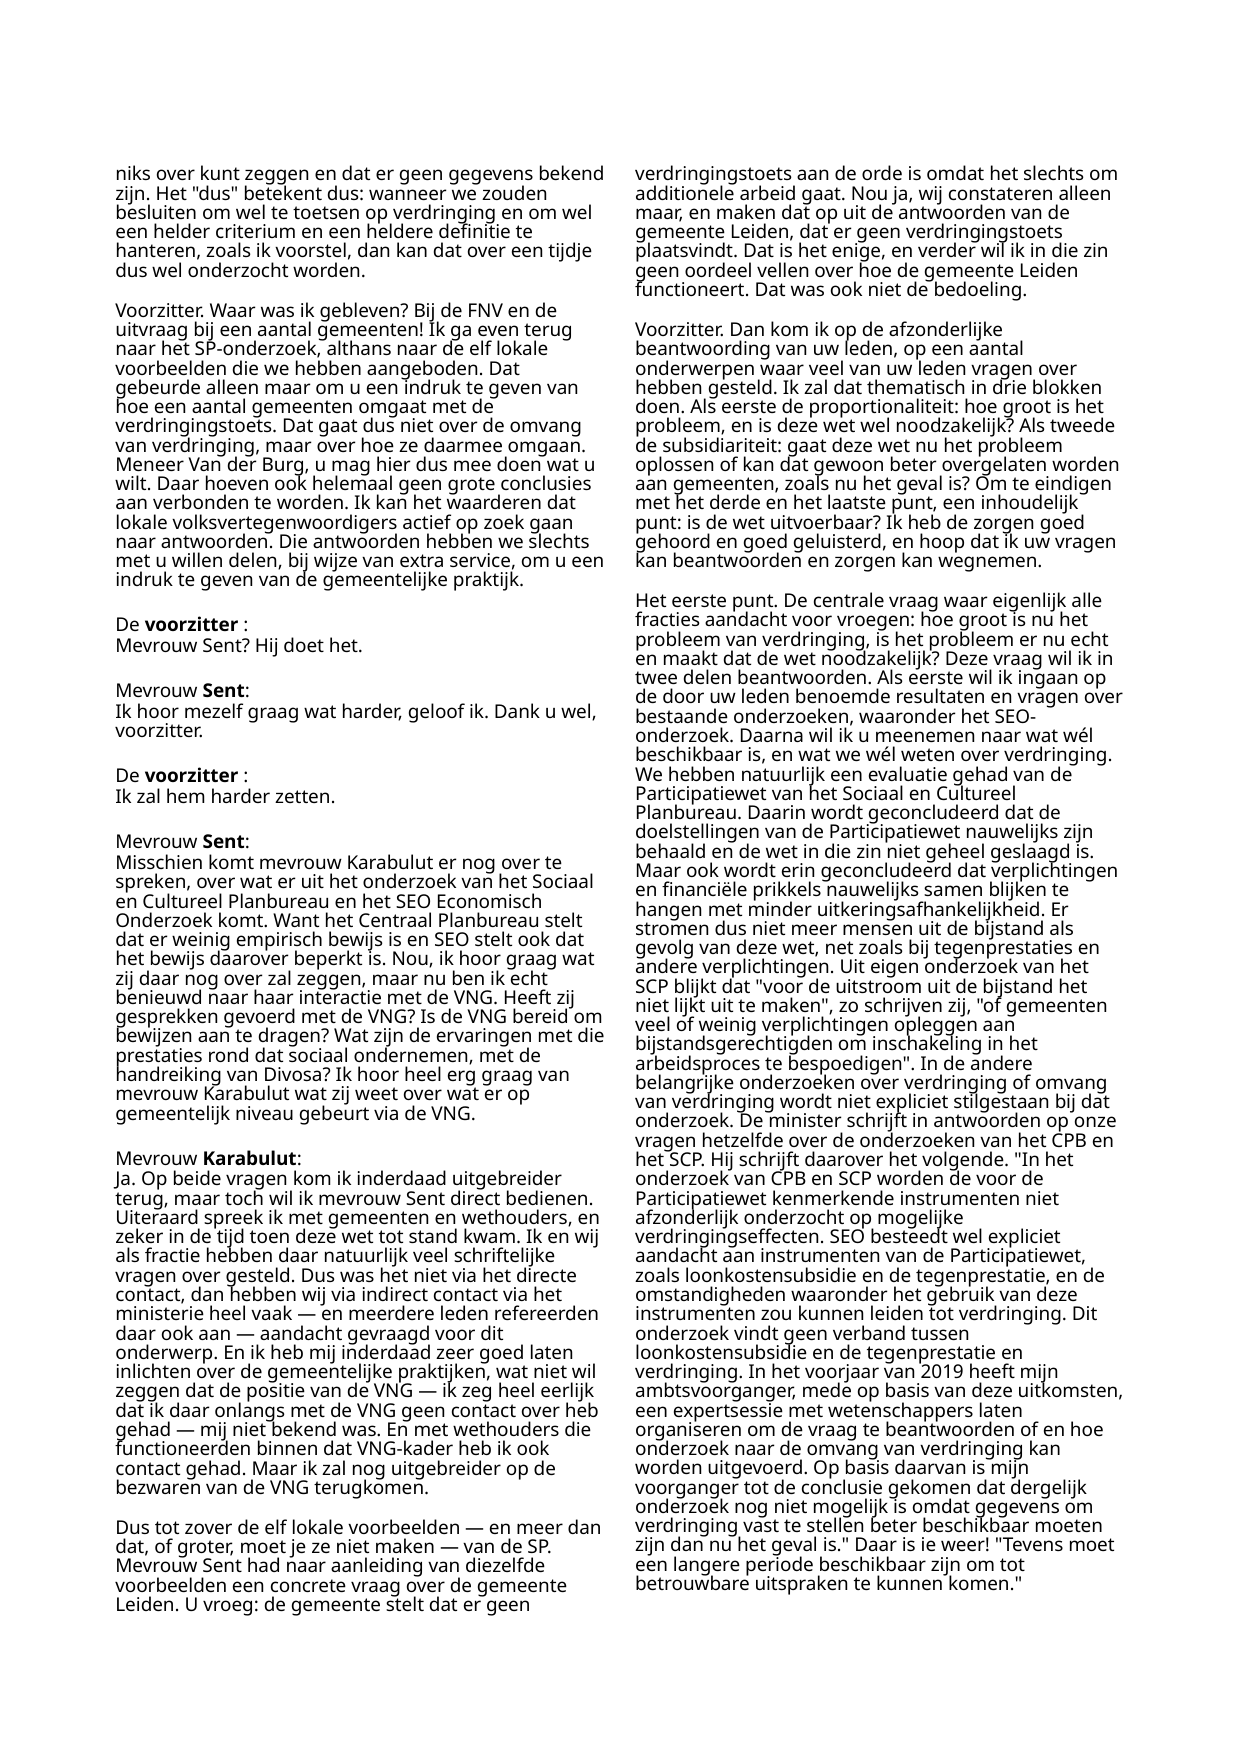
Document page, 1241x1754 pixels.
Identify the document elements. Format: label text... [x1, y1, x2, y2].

text De voorzitter : [115, 612, 605, 637]
text Ik zal hem harder zetten. [115, 788, 605, 807]
text Ik hoor mezelf graag wat harder, geloof ik. Dank u wel, voorzitter. [115, 703, 605, 742]
text Dus tot zover de elf lokale voorbeelden — en meer dan dat, of groter, moet je ze niet maken — van de SP. Mevrouw Sent had naar aanleiding van diezelfde voorbeelden een concrete vraag over de gemeente Leiden. U vroeg: de gemeente stelt dat er geen [115, 1519, 605, 1615]
text Voorzitter. Waar was ik gebleven? Bij de FNV en de uitvraag bij een aantal gemeenten! Ik ga even terug naar het SP-onderzoek, althans naar de elf lokale voorbeelden die we hebben aangeboden. Dat gebeurde alleen maar om u een indruk te geven van hoe een aantal gemeenten omgaat met de verdringingstoets. Dat gaat dus niet over de omvang van verdringing, maar over hoe ze daarmee omgaan. Meneer Van der Burg, u mag hier dus mee doen wat u wilt. Daar hoeven ook helemaal geen grote conclusies aan verbonden te worden. Ik kan het waarderen dat lokale volksvertegenwoordigers actief op zoek gaan naar antwoorden. Die antwoorden hebben we slechts met u willen delen, bij wijze van extra service, om u een indruk te geven van de gemeentelijke praktijk. [115, 302, 605, 591]
text Mevrouw Sent? Hij doet het. [115, 637, 605, 657]
text Mevrouw Karabulut: [115, 1145, 605, 1170]
text Mevrouw Sent: [115, 677, 605, 703]
text De voorzitter : [115, 762, 605, 788]
text Ja. Op beide vragen kom ik inderdaad uitgebreider terug, maar toch wil ik mevrouw Sent direct bedienen. Uiteraard spreek ik met gemeenten en wethouders, en zeker in de tijd toen deze wet tot stand kwam. Ik en wij als fractie hebben daar natuurlijk veel schriftelijke vragen over gesteld. Dus was het niet via het directe contact, dan hebben wij via indirect contact via het ministerie heel vaak — en meerdere leden refereerden daar ook aan — aandacht gevraagd voor dit onderwerp. En ik heb mij inderdaad zeer goed laten inlichten over de gemeentelijke praktijken, wat niet wil zeggen dat de positie van de VNG — ik zeg heel eerlijk dat ik daar onlangs met de VNG geen contact over heb gehad — mij niet bekend was. En met wethouders die functioneerden binnen dat VNG-kader heb ik ook contact gehad. Maar ik zal nog uitgebreider op de bezwaren van de VNG terugkomen. [115, 1170, 605, 1498]
text Voorzitter. Dan kom ik op de afzonderlijke beantwoording van uw leden, op een aantal onderwerpen waar veel van uw leden vragen over hebben gesteld. Ik zal dat thematisch in drie blokken doen. Als eerste de proportionaliteit: hoe groot is het probleem, en is deze wet wel noodzakelijk? Als tweede de subsidiariteit: gaat deze wet nu het probleem oplossen of kan dat gewoon beter overgelaten worden aan gemeenten, zoals nu het geval is? Om te eindigen met het derde en het laatste punt, een inhoudelijk punt: is de wet uitvoerbaar? Ik heb de zorgen goed gehoord en goed geluisterd, en hoop dat ik uw vragen kan beantwoorden en zorgen kan wegnemen. [635, 321, 1125, 571]
text niks over kunt zeggen en dat er geen gegevens bekend zijn. Het "dus" betekent dus: wanneer we zouden besluiten om wel te toetsen op verdringing en om wel een helder criterium en een heldere definitie te hanteren, zoals ik voorstel, dan kan dat over een tijdje dus wel onderzocht worden. [115, 165, 605, 281]
text Mevrouw Sent: [115, 828, 605, 854]
text Misschien komt mevrouw Karabulut er nog over te spreken, over wat er uit het onderzoek van het Sociaal en Cultureel Planbureau en het SEO Economisch Onderzoek komt. Want het Centraal Planbureau stelt dat er weinig empirisch bewijs is en SEO stelt ook dat het bewijs daarover beperkt is. Nou, ik hoor graag wat zij daar nog over zal zeggen, maar nu ben ik echt benieuwd naar haar interactie met de VNG. Heeft zij gesprekken gevoerd met de VNG? Is de VNG bereid om bewijzen aan te dragen? Wat zijn de ervaringen met die prestaties rond dat sociaal ondernemen, met de handreiking van Divosa? Ik hoor heel erg graag van mevrouw Karabulut wat zij weet over wat er op gemeentelijk niveau gebeurt via de VNG. [115, 854, 605, 1124]
text Het eerste punt. De centrale vraag waar eigenlijk alle fracties aandacht voor vroegen: hoe groot is nu het probleem van verdringing, is het probleem er nu echt en maakt dat de wet noodzakelijk? Deze vraag wil ik in twee delen beantwoorden. Als eerste wil ik ingaan op de door uw leden benoemde resultaten en vragen over bestaande onderzoeken, waaronder het SEO-onderzoek. Daarna wil ik u meenemen naar wat wél beschikbaar is, en wat we wél weten over verdringing. We hebben natuurlijk een evaluatie gehad van de Participatiewet van het Sociaal en Cultureel Planbureau. Daarin wordt geconcludeerd dat de doelstellingen van de Participatiewet nauwelijks zijn behaald en de wet in die zin niet geheel geslaagd is. Maar ook wordt erin geconcludeerd dat verplichtingen en financiële prikkels nauwelijks samen blijken te hangen met minder uitkeringsafhankelijkheid. Er stromen dus niet meer mensen uit de bijstand als gevolg van deze wet, net zoals bij tegenprestaties en andere verplichtingen. Uit eigen onderzoek van het SCP blijkt dat "voor de uitstroom uit de bijstand het niet lijkt uit te maken", zo schrijven zij, "of gemeenten veel of weinig verplichtingen opleggen aan bijstandsgerechtigden om inschakeling in het arbeidsproces te bespoedigen". In de andere belangrijke onderzoeken over verdringing of omvang van verdringing wordt niet expliciet stilgestaan bij dat onderzoek. De minister schrijft in antwoorden op onze vragen hetzelfde over de onderzoeken van het CPB en het SCP. Hij schrijft daarover het volgende. "In het onderzoek van CPB en SCP worden de voor de Participatiewet kenmerkende instrumenten niet afzonderlijk onderzocht op mogelijke verdringingseffecten. SEO besteedt wel expliciet aandacht aan instrumenten van de Participatiewet, zoals loonkostensubsidie en de tegenprestatie, en de omstandigheden waaronder het gebruik van deze instrumenten zou kunnen leiden tot verdringing. Dit onderzoek vindt geen verband tussen loonkostensubsidie en de tegenprestatie en verdringing. In het voorjaar van 2019 heeft mijn ambtsvoorganger, mede op basis van deze uitkomsten, een expertsessie met wetenschappers laten organiseren om de vraag te beantwoorden of en hoe onderzoek naar de omvang van verdringing kan worden uitgevoerd. Op basis daarvan is mijn voorganger tot de conclusie gekomen dat dergelijk onderzoek nog niet mogelijk is omdat gegevens om verdringing vast te stellen beter beschikbaar moeten zijn dan nu het geval is." Daar is ie weer! "Tevens moet een langere periode beschikbaar zijn om tot betrouwbare uitspraken te kunnen komen." [635, 592, 1125, 1594]
text verdringingstoets aan de orde is omdat het slechts om additionele arbeid gaat. Nou ja, wij constateren alleen maar, en maken dat op uit de antwoorden van de gemeente Leiden, dat er geen verdringingstoets plaatsvindt. Dat is het enige, en verder wil ik in die zin geen oordeel vellen over hoe de gemeente Leiden functioneert. Dat was ook niet de bedoeling. [635, 165, 1125, 300]
